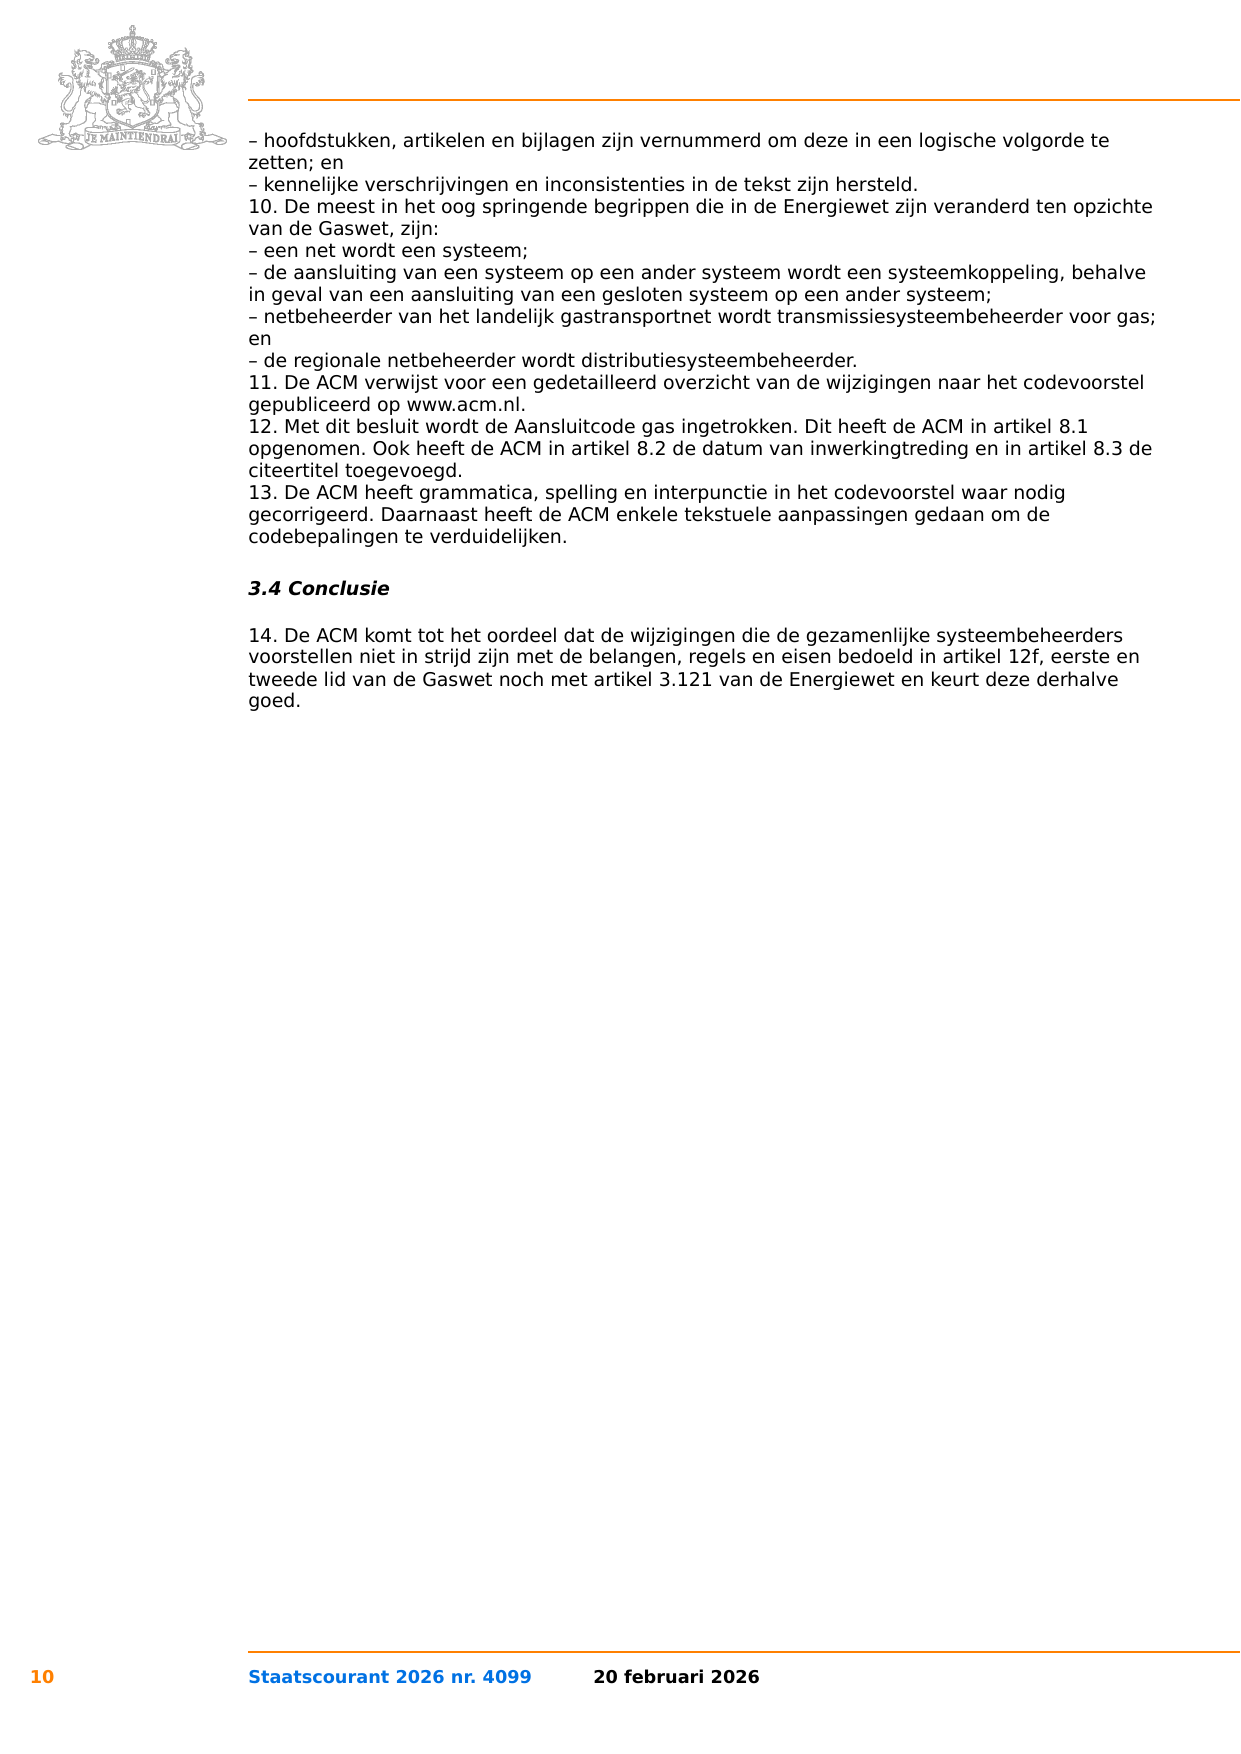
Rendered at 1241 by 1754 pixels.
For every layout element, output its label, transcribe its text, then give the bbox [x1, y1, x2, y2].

text 11. De ACM verwijst voor een gedetailleerd overzicht van de wijzigingen naar het codevoorstel gepubliceerd op www.acm.nl. [248, 372, 1163, 416]
text – een net wordt een systeem; [248, 240, 1163, 262]
text – hoofdstukken, artikelen en bijlagen zijn vernummerd om deze in een logische volgorde te zetten; en [248, 130, 1163, 174]
text – de regionale netbeheerder wordt distributiesysteembeheerder. [248, 350, 1163, 372]
text – kennelijke verschrijvingen en inconsistenties in de tekst zijn hersteld. [248, 174, 1163, 196]
text 14. De ACM komt tot het oordeel dat de wijzigingen die de gezamenlijke systeembeheerders voorstellen niet in strijd zijn met de belangen, regels en eisen bedoeld in artikel 12f, eerste en tweede lid van de Gaswet noch met artikel 3.121 van de Energiewet en keurt deze derhalve goed. [248, 624, 1163, 712]
text 10. De meest in het oog springende begrippen die in de Energiewet zijn veranderd ten opzichte van de Gaswet, zijn: [248, 196, 1163, 240]
text – netbeheerder van het landelijk gastransportnet wordt transmissiesysteembeheerder voor gas; en [248, 306, 1163, 350]
picture [38, 25, 227, 150]
text – de aansluiting van een systeem op een ander systeem wordt een systeemkoppeling, behalve in geval van een aansluiting van een gesloten systeem op een ander systeem; [248, 262, 1163, 306]
subtitle 3.4 Conclusie [248, 577, 1163, 599]
text 13. De ACM heeft grammatica, spelling en interpunctie in het codevoorstel waar nodig gecorrigeerd. Daarnaast heeft de ACM enkele tekstuele aanpassingen gedaan om de codebepalingen te verduidelijken. [248, 482, 1163, 547]
text 12. Met dit besluit wordt de Aansluitcode gas ingetrokken. Dit heeft de ACM in artikel 8.1 opgenomen. Ook heeft de ACM in artikel 8.2 de datum van inwerkingtreding en in artikel 8.3 de citeertitel toegevoegd. [248, 416, 1163, 482]
